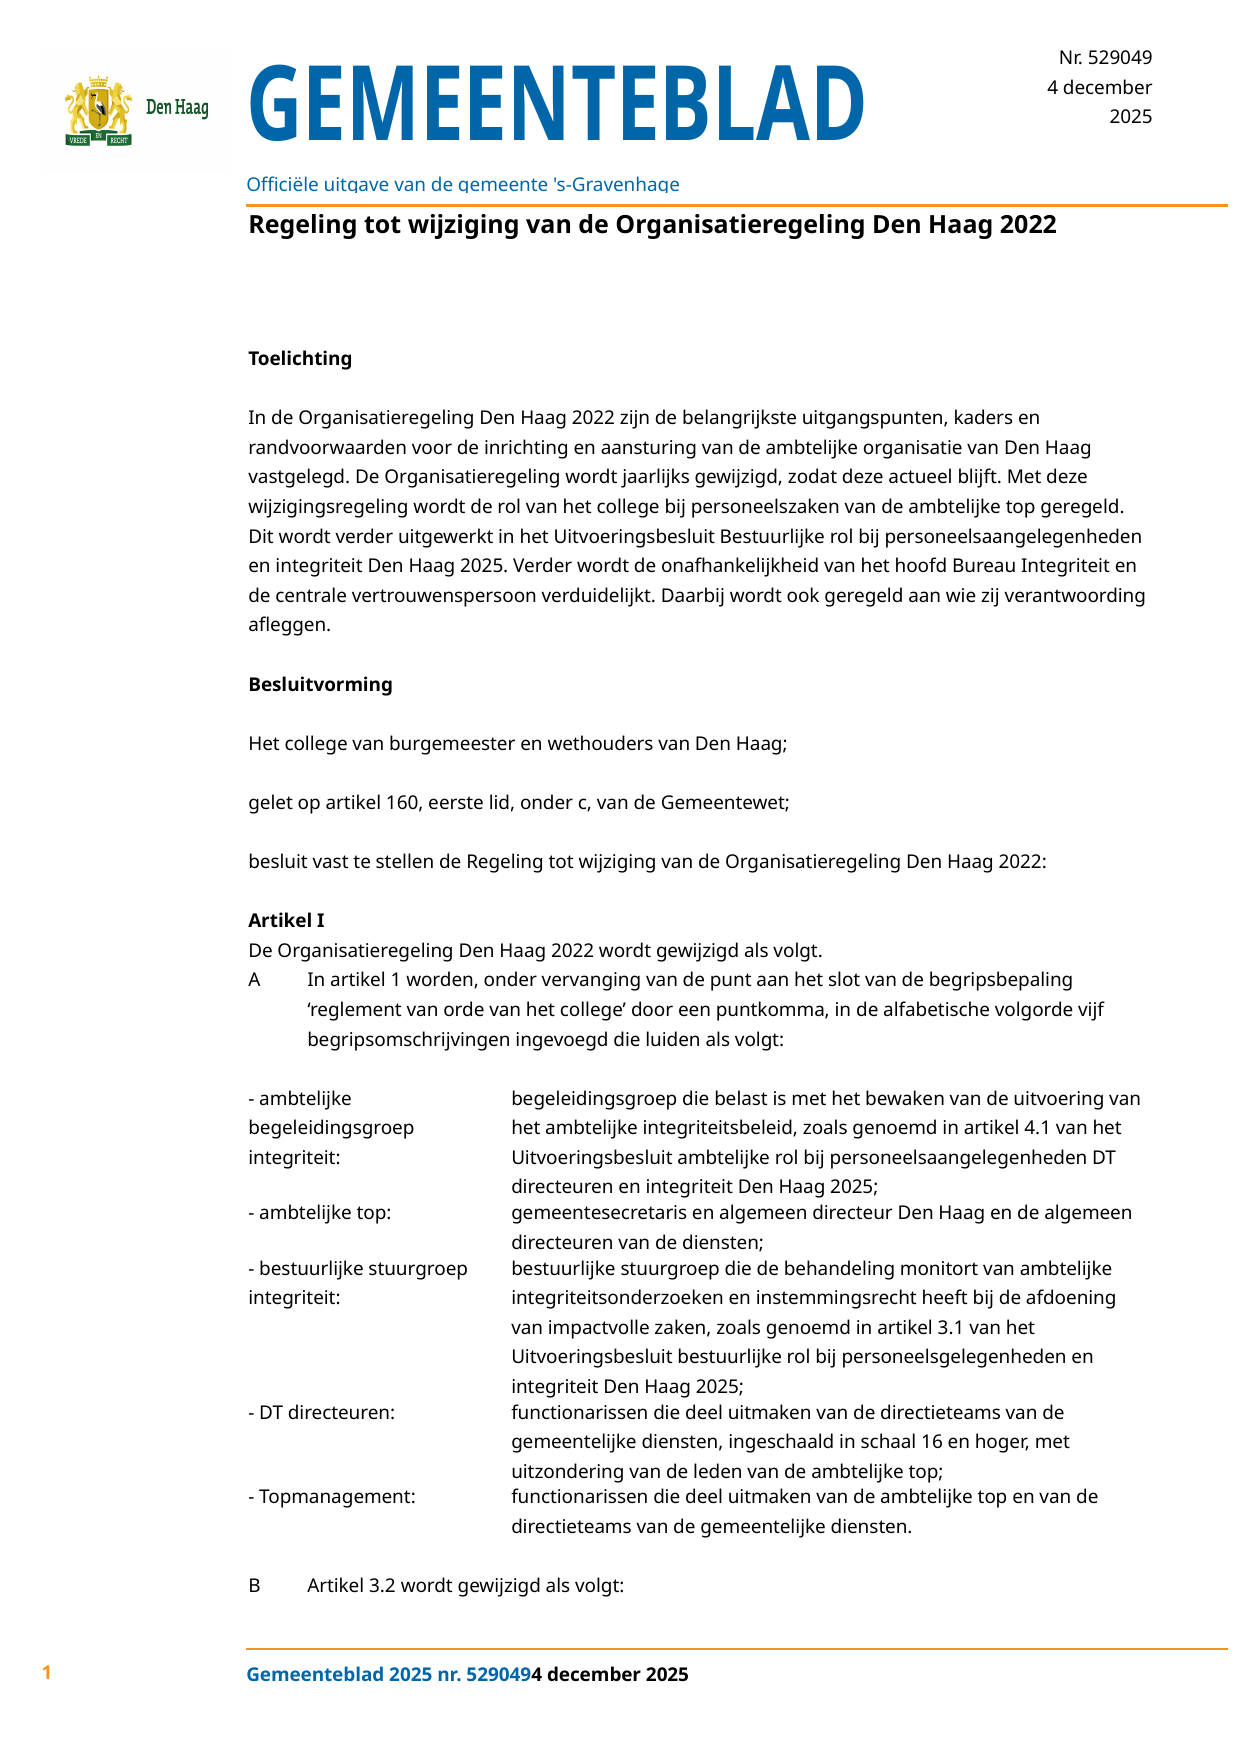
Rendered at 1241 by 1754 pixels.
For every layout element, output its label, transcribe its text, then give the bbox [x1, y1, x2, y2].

text De Organisatieregeling Den Haag 2022 wordt gewijzigd als volgt. [248, 937, 1152, 963]
table_cell - bestuurlijke stuurgroep integriteit: [248, 1255, 511, 1399]
text besluit vast te stellen de Regeling tot wijziging van de Organisatieregeling Den Haag 2022: [248, 848, 1152, 874]
table_cell - DT directeuren: [248, 1399, 511, 1484]
list Artikel 3.2 wordt gewijzigd als volgt: [248, 1572, 1152, 1598]
text Toelichting [248, 345, 1152, 371]
text Regeling tot wijziging van de Organisatieregeling Den Haag 2022 [248, 207, 1152, 241]
table_cell functionarissen die deel uitmaken van de ambtelijke top en van de directieteams van de gemeentelijke diensten. [511, 1484, 1152, 1539]
table_header begeleidingsgroep die belast is met het bewaken van de uitvoering van het ambtelijke integriteitsbeleid, zoals genoemd in artikel 4.1 van het Uitvoeringsbesluit ambtelijke rol bij personeelsaangelegenheden DT directeuren en integriteit Den Haag 2025; [511, 1085, 1152, 1199]
list In artikel 1 worden, onder vervanging van de punt aan het slot van de begripsbepaling ‘reglement van orde van het college’ door een puntkomma, in de alfabetische volgorde vijf begripsomschrijvingen ingevoegd die luiden als volgt: [248, 967, 1152, 1051]
text In de Organisatieregeling Den Haag 2022 zijn de belangrijkste uitgangspunten, kaders en randvoorwaarden voor de inrichting en aansturing van de ambtelijke organisatie van Den Haag vastgelegd. De Organisatieregeling wordt jaarlijks gewijzigd, zodat deze actueel blijft. Met deze wijzigingsregeling wordt de rol van het college bij personeelszaken van de ambtelijke top geregeld. Dit wordt verder uitgewerkt in het Uitvoeringsbesluit Bestuurlijke rol bij personeelsaangelegenheden en integriteit Den Haag 2025. Verder wordt de onafhankelijkheid van het hoofd Bureau Integriteit en de centrale vertrouwenspersoon verduidelijkt. Daarbij wordt ook geregeld aan wie zij verantwoording afleggen. [248, 404, 1152, 637]
table_cell gemeentesecretaris en algemeen directeur Den Haag en de algemeen directeuren van de diensten; [511, 1200, 1152, 1255]
table_cell - ambtelijke top: [248, 1200, 511, 1255]
picture [41, 47, 231, 172]
table_cell functionarissen die deel uitmaken van de directieteams van de gemeentelijke diensten, ingeschaald in schaal 16 en hoger, met uitzondering van de leden van de ambtelijke top; [511, 1399, 1152, 1484]
text Artikel I [248, 907, 1152, 933]
table_cell - Topmanagement: [248, 1484, 511, 1539]
text gelet op artikel 160, eerste lid, onder c, van de Gemeentewet; [248, 789, 1152, 815]
table_cell bestuurlijke stuurgroep die de behandeling monitort van ambtelijke integriteitsonderzoeken en instemmingsrecht heeft bij de afdoening van impactvolle zaken, zoals genoemd in artikel 3.1 van het Uitvoeringsbesluit bestuurlijke rol bij personeelsgelegenheden en integriteit Den Haag 2025; [511, 1255, 1152, 1399]
text Het college van burgemeester en wethouders van Den Haag; [248, 730, 1152, 756]
table_header - ambtelijke begeleidingsgroep integriteit: [248, 1085, 511, 1199]
text Besluitvorming [248, 671, 1152, 696]
